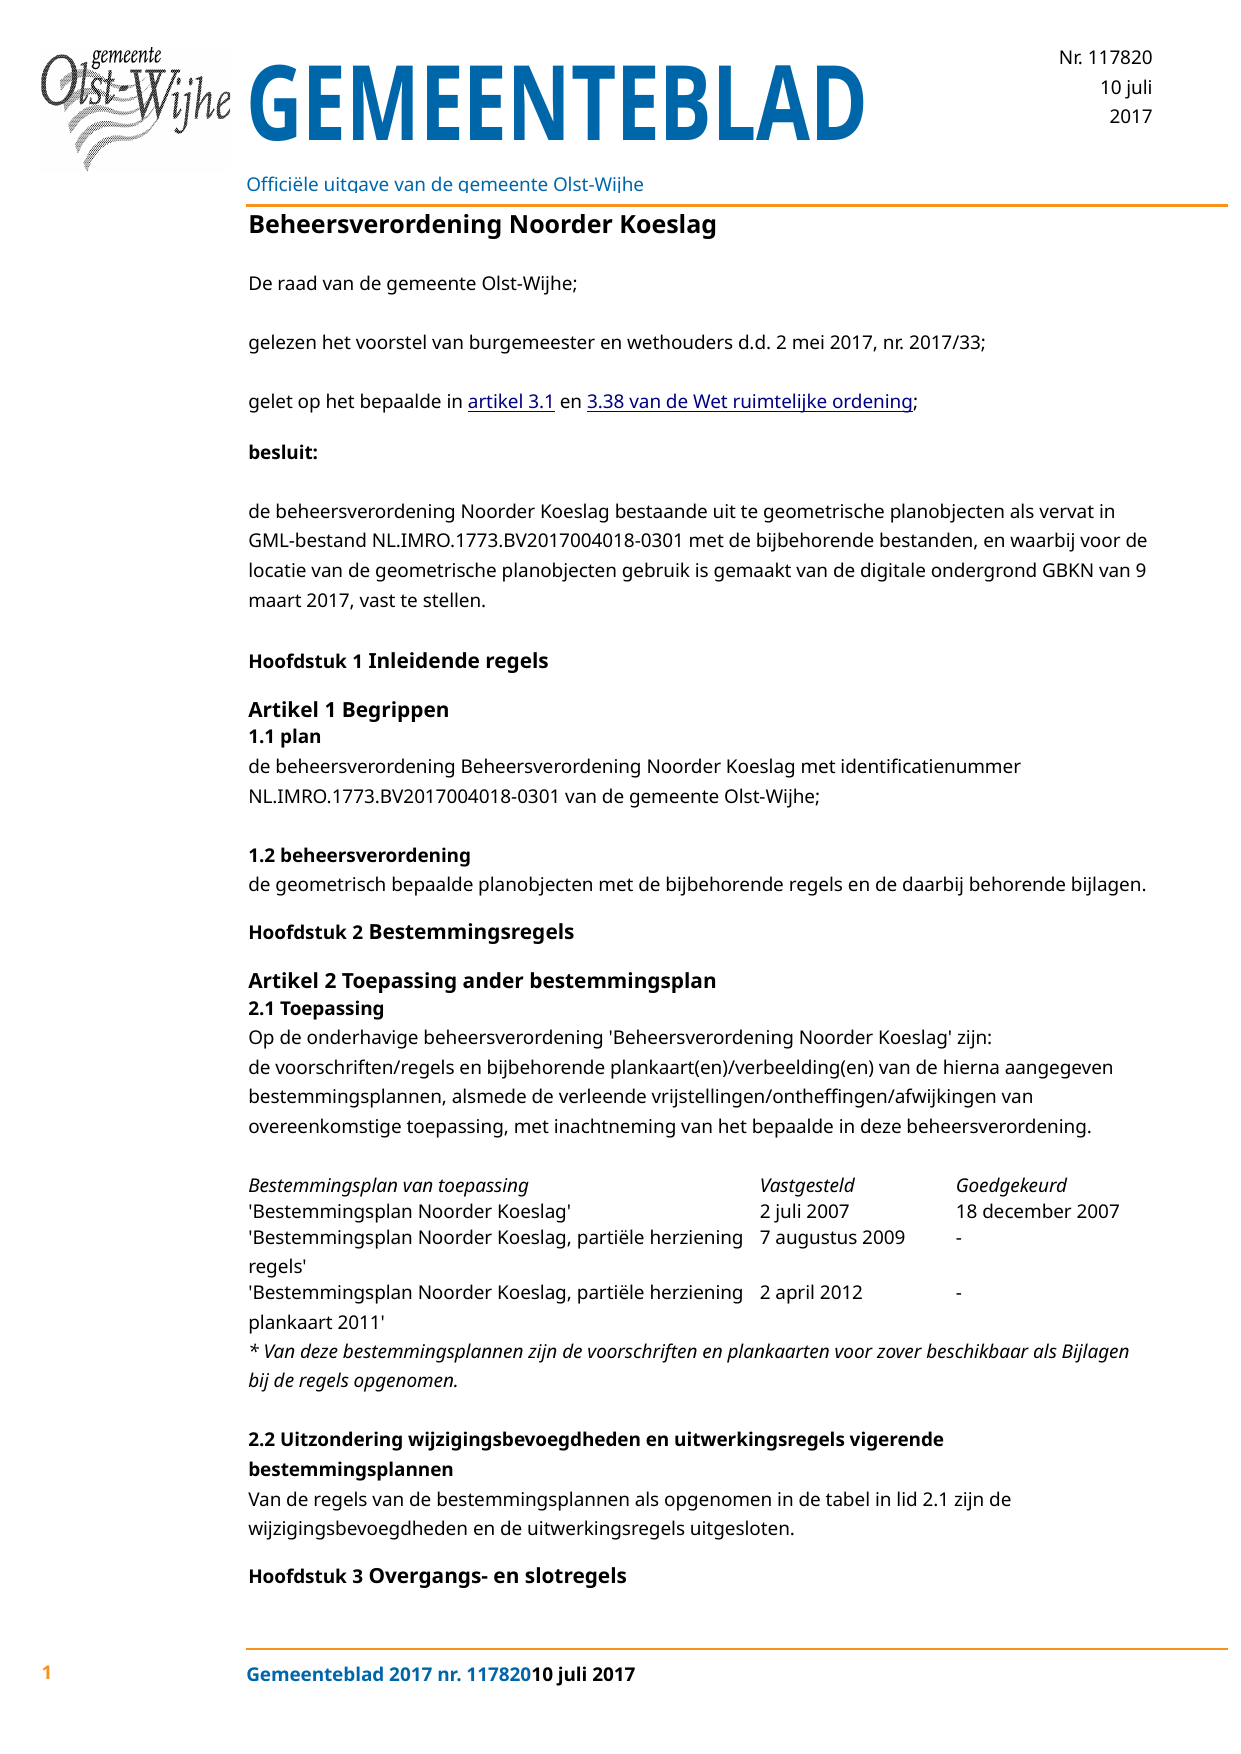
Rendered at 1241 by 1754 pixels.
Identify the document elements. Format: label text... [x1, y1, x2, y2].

table_header Bestemmingsplan van toepassing [248, 1173, 759, 1198]
table_cell 'Bestemmingsplan Noorder Koeslag, partiële herziening regels' [248, 1224, 759, 1279]
text 2.2 Uitzondering wijzigingsbevoegdheden en uitwerkingsregels vigerende bestemmingsplannen [248, 1427, 1152, 1482]
table_cell - [956, 1224, 1152, 1279]
text Beheersverordening Noorder Koeslag [248, 207, 1152, 241]
text 2.1 Toepassing [248, 995, 1152, 1021]
text De raad van de gemeente Olst-Wijhe; [248, 270, 1152, 296]
text Hoofdstuk 3 Overgangs- en slotregels [248, 1561, 1152, 1589]
table_cell 2 juli 2007 [760, 1198, 956, 1224]
text gelezen het voorstel van burgemeester en wethouders d.d. 2 mei 2017, nr. 2017/33; [248, 329, 1152, 355]
text 1.1 plan [248, 724, 1152, 749]
table_cell 'Bestemmingsplan Noorder Koeslag, partiële herziening plankaart 2011' [248, 1279, 759, 1335]
table_header Goedgekeurd [956, 1173, 1152, 1198]
table_cell 7 augustus 2009 [760, 1224, 956, 1279]
text Van de regels van de bestemmingsplannen als opgenomen in de tabel in lid 2.1 zijn de wijzigingsbevoegdheden en de uitwerkingsregels uitgesloten. [248, 1486, 1152, 1541]
table_cell 18 december 2007 [956, 1198, 1152, 1224]
text de beheersverordening Beheersverordening Noorder Koeslag met identificatienummer NL.IMRO.1773.BV2017004018-0301 van de gemeente Olst-Wijhe; [248, 753, 1152, 809]
text Op de onderhavige beheersverordening 'Beheersverordening Noorder Koeslag' zijn: [248, 1024, 1152, 1050]
text Artikel 1 Begrippen [248, 695, 1152, 724]
table_cell 'Bestemmingsplan Noorder Koeslag' [248, 1198, 759, 1224]
text 1.2 beheersverordening [248, 842, 1152, 868]
text de voorschriften/regels en bijbehorende plankaart(en)/verbeelding(en) van de hierna aangegeven bestemmingsplannen, alsmede de verleende vrijstellingen/ontheffingen/afwijkingen van overeenkomstige toepassing, met inachtneming van het bepaalde in deze beheersverordening. [248, 1054, 1152, 1139]
text Artikel 2 Toepassing ander bestemmingsplan [248, 967, 1152, 995]
table_cell 2 april 2012 [760, 1279, 956, 1335]
text Hoofdstuk 2 Bestemmingsregels [248, 917, 1152, 946]
picture [41, 47, 231, 172]
text besluit: [248, 439, 1152, 465]
table_header Vastgesteld [760, 1173, 956, 1198]
table_cell - [956, 1279, 1152, 1335]
text gelet op het bepaalde in artikel 3.1 en 3.38 van de Wet ruimtelijke ordening; [248, 389, 1152, 414]
text de beheersverordening Noorder Koeslag bestaande uit te geometrische planobjecten als vervat in GML-bestand NL.IMRO.1773.BV2017004018-0301 met de bijbehorende bestanden, en waarbij voor de locatie van de geometrische planobjecten gebruik is gemaakt van de digitale ondergrond GBKN van 9 maart 2017, vast te stellen. [248, 498, 1152, 613]
text Hoofdstuk 1 Inleidende regels [248, 646, 1152, 674]
text * Van deze bestemmingsplannen zijn de voorschriften en plankaarten voor zover beschikbaar als Bijlagen bij de regels opgenomen. [248, 1338, 1152, 1393]
text de geometrisch bepaalde planobjecten met de bijbehorende regels en de daarbij behorende bijlagen. [248, 872, 1152, 897]
